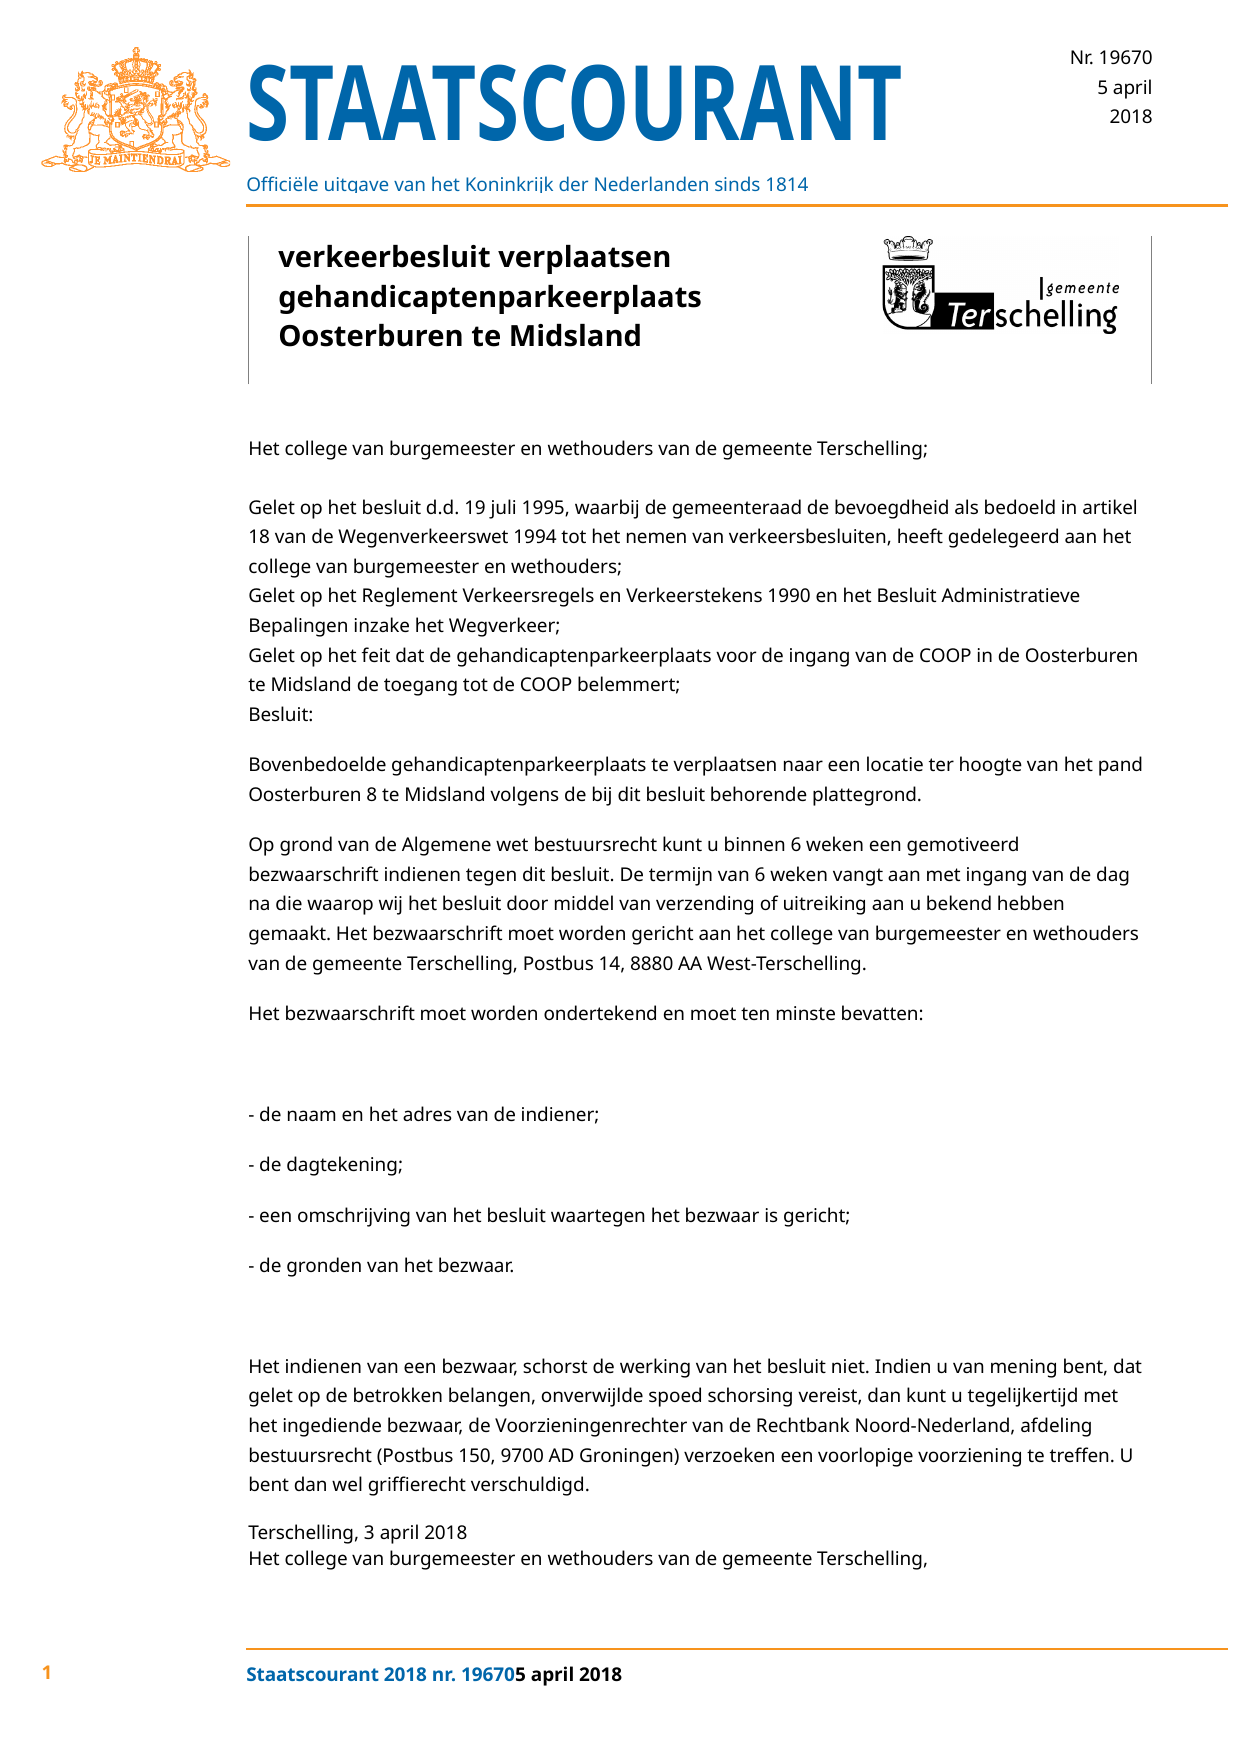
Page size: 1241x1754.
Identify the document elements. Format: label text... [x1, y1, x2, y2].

text Bovenbedoelde gehandicaptenparkeerplaats te verplaatsen naar een locatie ter hoogte van het pand Oosterburen 8 te Midsland volgens de bij dit besluit behorende plattegrond. [248, 751, 1152, 807]
text - de gronden van het bezwaar. [248, 1252, 1152, 1278]
text Het indienen van een bezwaar, schorst de werking van het besluit niet. Indien u van mening bent, dat gelet op de betrokken belangen, onverwijlde spoed schorsing vereist, dan kunt u tegelijkertijd met het ingediende bezwaar, de Voorzieningenrechter van de Rechtbank Noord-Nederland, afdeling bestuursrecht (Postbus 150, 9700 AD Groningen) verzoeken een voorlopige voorziening te treffen. U bent dan wel griffierecht verschuldigd. [248, 1353, 1152, 1497]
text Het college van burgemeester en wethouders van de gemeente Terschelling, [248, 1545, 1152, 1571]
text - een omschrijving van het besluit waartegen het bezwaar is gericht; [248, 1202, 1152, 1227]
text Besluit: [248, 701, 1152, 727]
text Gelet op het besluit d.d. 19 juli 1995, waarbij de gemeenteraad de bevoegdheid als bedoeld in artikel 18 van de Wegenverkeerswet 1994 tot het nemen van verkeersbesluiten, heeft gedelegeerd aan het college van burgemeester en wethouders; [248, 494, 1152, 579]
text Gelet op het feit dat de gehandicaptenparkeerplaats voor de ingang van de COOP in de Oosterburen te Midsland de toegang tot de COOP belemmert; [248, 642, 1152, 697]
table_header verkeerbesluit verplaatsen gehandicaptenparkeerplaats Oosterburen te Midsland [249, 236, 850, 384]
text Op grond van de Algemene wet bestuursrecht kunt u binnen 6 weken een gemotiveerd bezwaarschrift indienen tegen dit besluit. De termijn van 6 weken vangt aan met ingang van de dag na die waarop wij het besluit door middel van verzending of uitreiking aan u bekend hebben gemaakt. Het bezwaarschrift moet worden gericht aan het college van burgemeester en wethouders van de gemeente Terschelling, Postbus 14, 8880 AA West-Terschelling. [248, 831, 1152, 975]
picture [41, 47, 231, 172]
text - de naam en het adres van de indiener; [248, 1101, 1152, 1127]
text Gelet op het Reglement Verkeersregels en Verkeerstekens 1990 en het Besluit Administratieve Bepalingen inzake het Wegverkeer; [248, 583, 1152, 638]
text Het bezwaarschrift moet worden ondertekend en moet ten minste bevatten: [248, 1000, 1152, 1026]
table_header [850, 236, 1151, 384]
picture [882, 236, 1119, 334]
text Het college van burgemeester en wethouders van de gemeente Terschelling; [248, 435, 1152, 460]
text - de dagtekening; [248, 1151, 1152, 1177]
text Terschelling, 3 april 2018 [248, 1519, 1152, 1545]
